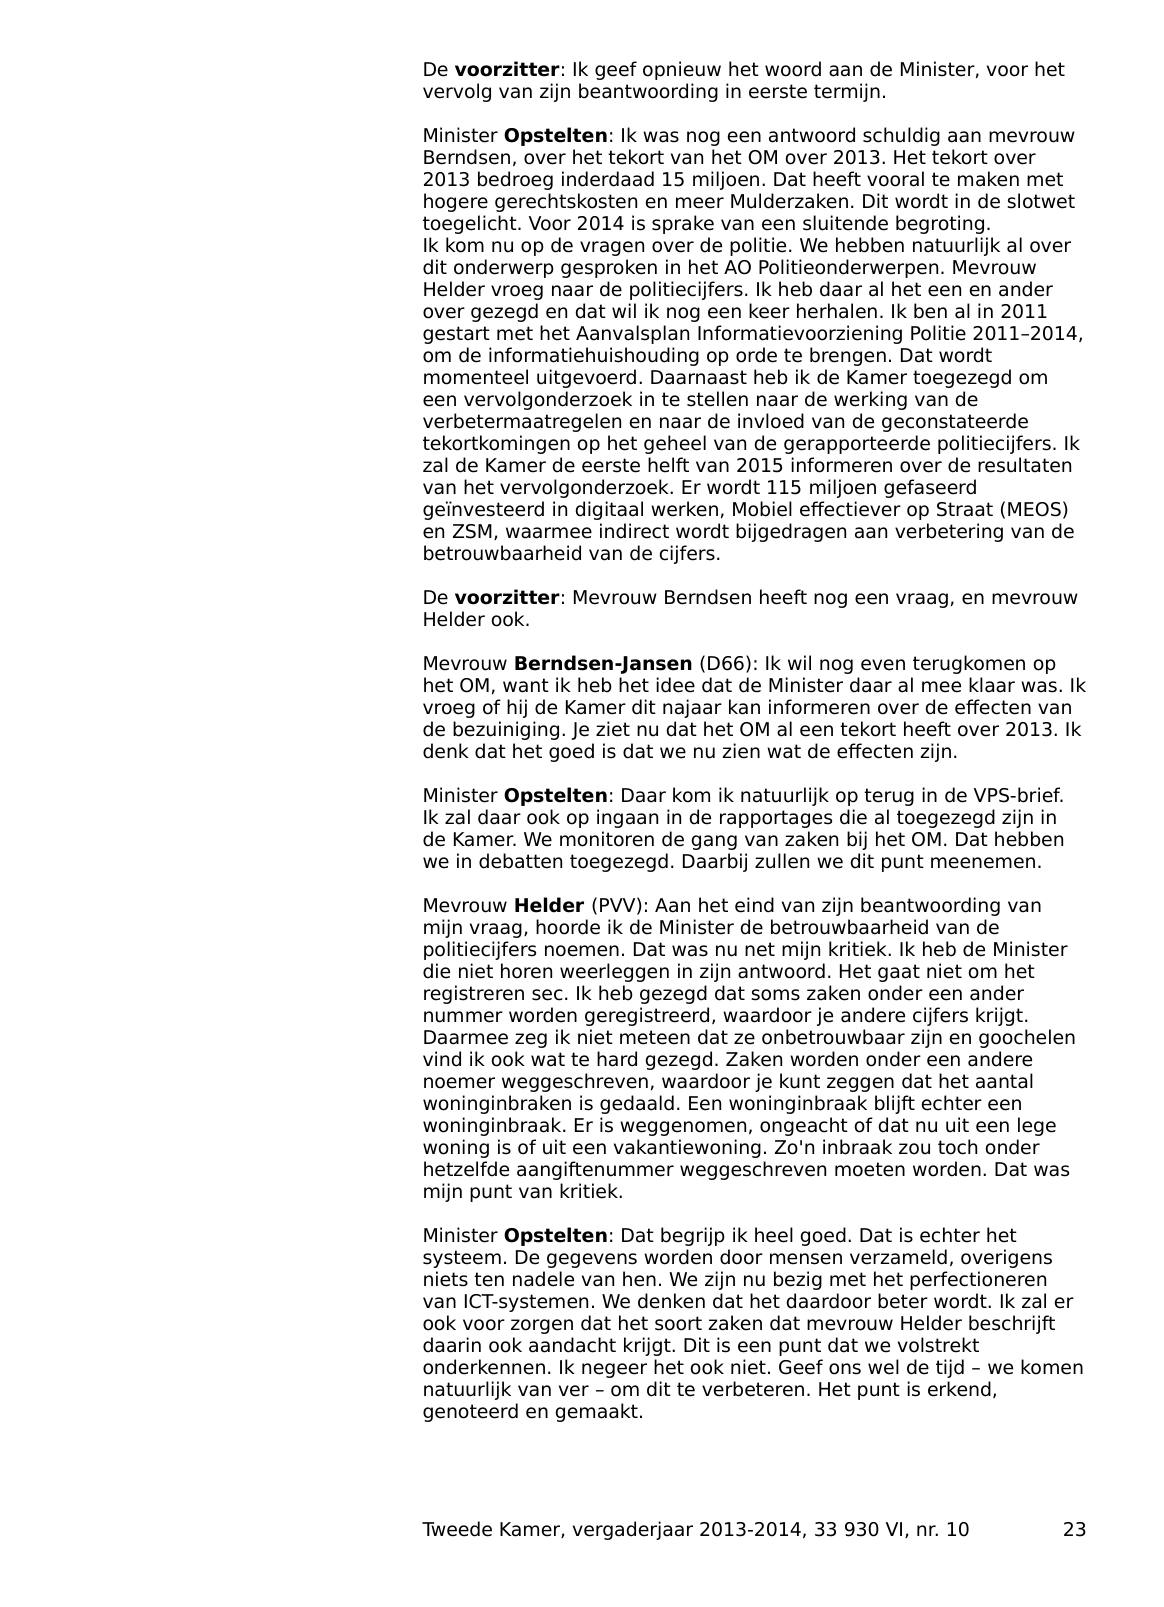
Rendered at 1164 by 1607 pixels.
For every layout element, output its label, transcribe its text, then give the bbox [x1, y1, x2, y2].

text Minister Opstelten: Dat begrijp ik heel goed. Dat is echter het systeem. De gegevens worden door mensen verzameld, overigens niets ten nadele van hen. We zijn nu bezig met het perfectioneren van ICT-systemen. We denken dat het daardoor beter wordt. Ik zal er ook voor zorgen dat het soort zaken dat mevrouw Helder beschrijft daarin ook aandacht krijgt. Dit is een punt dat we volstrekt onderkennen. Ik negeer het ook niet. Geef ons wel de tijd – we komen natuurlijk van ver – om dit te verbeteren. Het punt is erkend, genoteerd en gemaakt. [422, 1225, 1087, 1423]
text De voorzitter: Ik geef opnieuw het woord aan de Minister, voor het vervolg van zijn beantwoording in eerste termijn. [422, 59, 1087, 103]
text Mevrouw Berndsen-Jansen (D66): Ik wil nog even terugkomen op het OM, want ik heb het idee dat de Minister daar al mee klaar was. Ik vroeg of hij de Kamer dit najaar kan informeren over de effecten van de bezuiniging. Je ziet nu dat het OM al een tekort heeft over 2013. Ik denk dat het goed is dat we nu zien wat de effecten zijn. [422, 653, 1087, 763]
text Minister Opstelten: Ik was nog een antwoord schuldig aan mevrouw Berndsen, over het tekort van het OM over 2013. Het tekort over 2013 bedroeg inderdaad 15 miljoen. Dat heeft vooral te maken met hogere gerechtskosten en meer Mulderzaken. Dit wordt in de slotwet toegelicht. Voor 2014 is sprake van een sluitende begroting. [422, 125, 1087, 235]
text De voorzitter: Mevrouw Berndsen heeft nog een vraag, en mevrouw Helder ook. [422, 587, 1087, 631]
text Mevrouw Helder (PVV): Aan het eind van zijn beantwoording van mijn vraag, hoorde ik de Minister de betrouwbaarheid van de politiecijfers noemen. Dat was nu net mijn kritiek. Ik heb de Minister die niet horen weerleggen in zijn antwoord. Het gaat niet om het registreren sec. Ik heb gezegd dat soms zaken onder een ander nummer worden geregistreerd, waardoor je andere cijfers krijgt. Daarmee zeg ik niet meteen dat ze onbetrouwbaar zijn en goochelen vind ik ook wat te hard gezegd. Zaken worden onder een andere noemer weggeschreven, waardoor je kunt zeggen dat het aantal woninginbraken is gedaald. Een woninginbraak blijft echter een woninginbraak. Er is weggenomen, ongeacht of dat nu uit een lege woning is of uit een vakantiewoning. Zo'n inbraak zou toch onder hetzelfde aangiftenummer weggeschreven moeten worden. Dat was mijn punt van kritiek. [422, 895, 1087, 1203]
text Ik kom nu op de vragen over de politie. We hebben natuurlijk al over dit onderwerp gesproken in het AO Politieonderwerpen. Mevrouw Helder vroeg naar de politiecijfers. Ik heb daar al het een en ander over gezegd en dat wil ik nog een keer herhalen. Ik ben al in 2011 gestart met het Aanvalsplan Informatievoorziening Politie 2011–2014, om de informatiehuishouding op orde te brengen. Dat wordt momenteel uitgevoerd. Daarnaast heb ik de Kamer toegezegd om een vervolgonderzoek in te stellen naar de werking van de verbetermaatregelen en naar de invloed van de geconstateerde tekortkomingen op het geheel van de gerapporteerde politiecijfers. Ik zal de Kamer de eerste helft van 2015 informeren over de resultaten van het vervolgonderzoek. Er wordt 115 miljoen gefaseerd geïnvesteerd in digitaal werken, Mobiel effectiever op Straat (MEOS) en ZSM, waarmee indirect wordt bijgedragen aan verbetering van de betrouwbaarheid van de cijfers. [422, 235, 1087, 565]
text Minister Opstelten: Daar kom ik natuurlijk op terug in de VPS-brief. Ik zal daar ook op ingaan in de rapportages die al toegezegd zijn in de Kamer. We monitoren de gang van zaken bij het OM. Dat hebben we in debatten toegezegd. Daarbij zullen we dit punt meenemen. [422, 785, 1087, 873]
